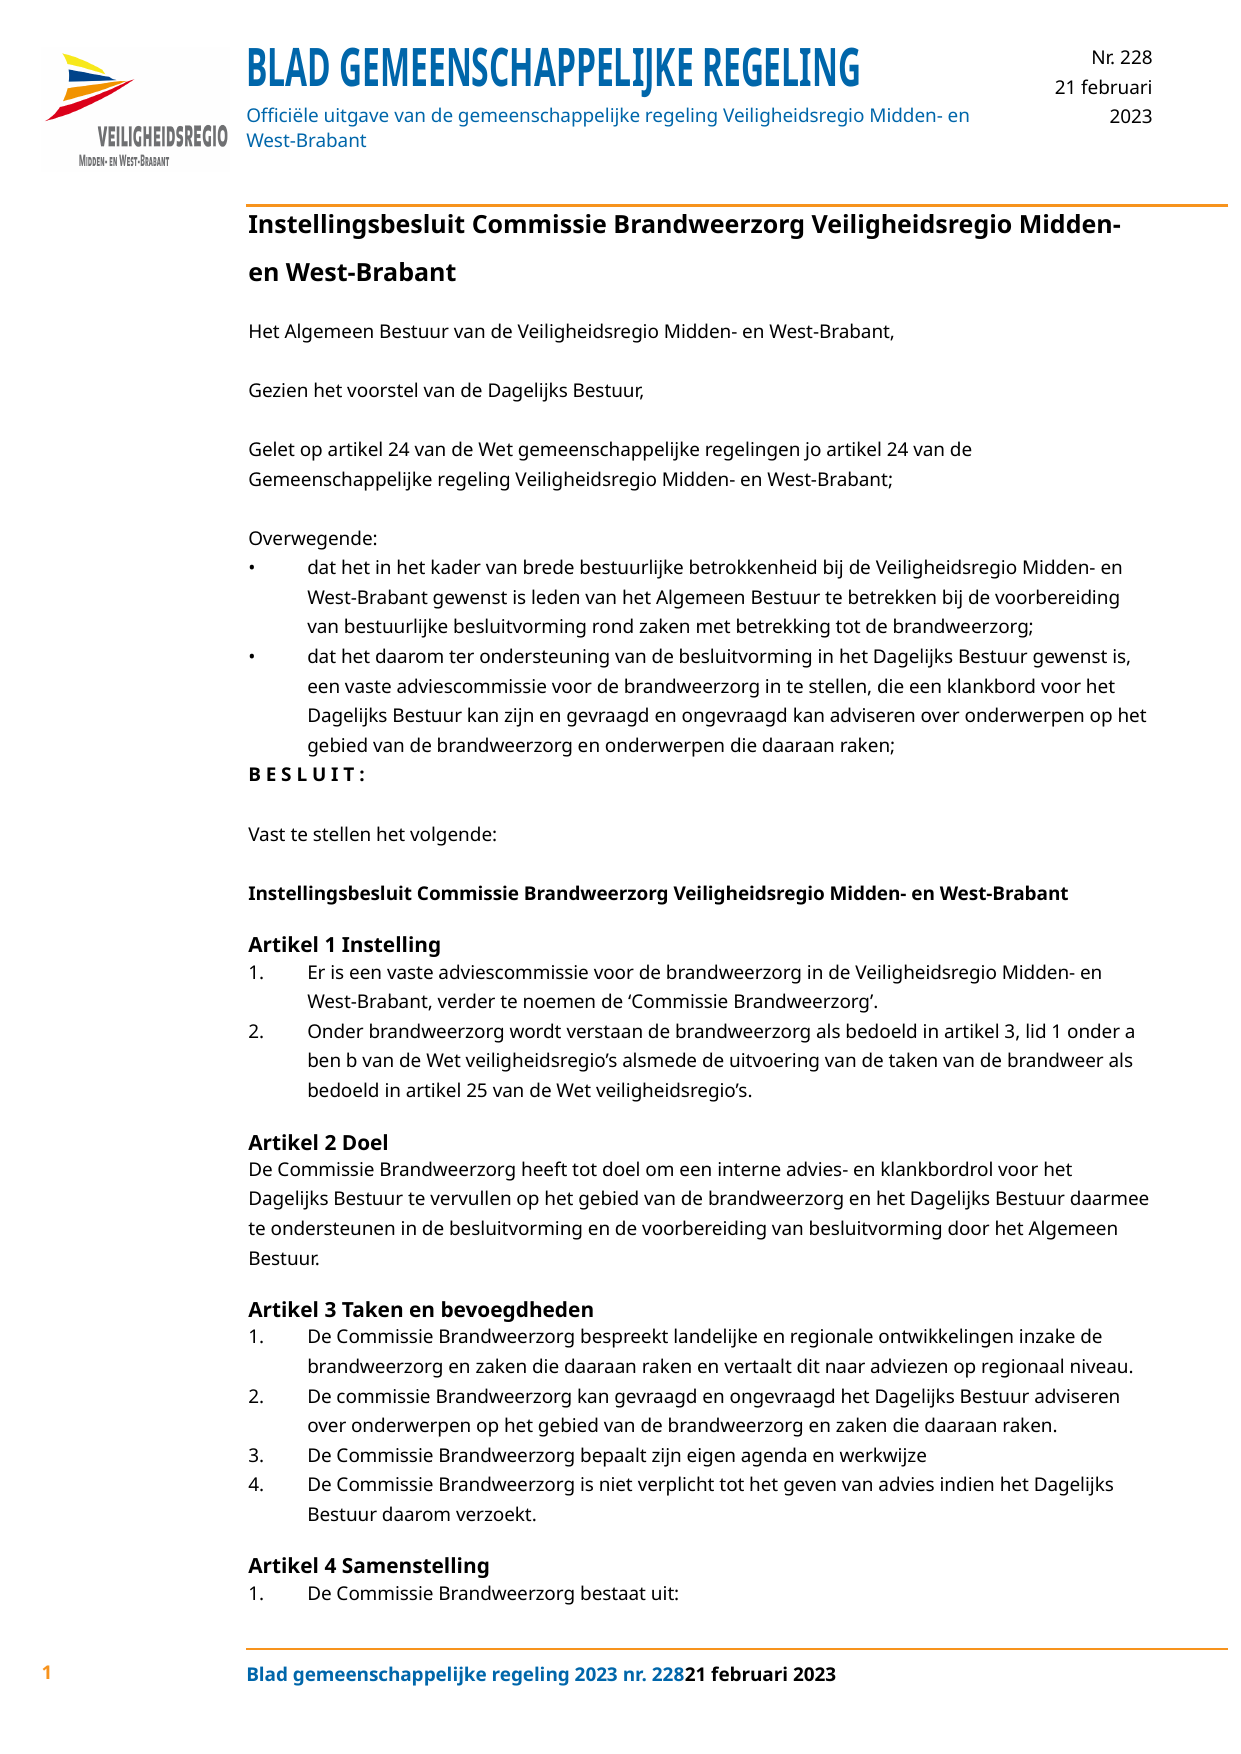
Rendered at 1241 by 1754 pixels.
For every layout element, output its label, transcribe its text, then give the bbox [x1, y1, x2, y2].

text Artikel 3 Taken en bevoegdheden [248, 1295, 1152, 1324]
text Overwegende: [248, 525, 1152, 551]
list De commissie Brandweerzorg kan gevraagd en ongevraagd het Dagelijks Bestuur adviseren over onderwerpen op het gebied van de brandweerzorg en zaken die daaraan raken. [248, 1383, 1152, 1438]
picture [41, 47, 231, 172]
text Artikel 1 Instelling [248, 930, 1152, 959]
text Artikel 2 Doel [248, 1128, 1152, 1156]
list Onder brandweerzorg wordt verstaan de brandweerzorg als bedoeld in artikel 3, lid 1 onder a ben b van de Wet veiligheidsregio’s alsmede de uitvoering van de taken van de brandweer als bedoeld in artikel 25 van de Wet veiligheidsregio’s. [248, 1018, 1152, 1103]
text Gezien het voorstel van de Dagelijks Bestuur, [248, 377, 1152, 403]
text Gelet op artikel 24 van de Wet gemeenschappelijke regelingen jo artikel 24 van de Gemeenschappelijke regeling Veiligheidsregio Midden- en West-Brabant; [248, 436, 1152, 492]
text Instellingsbesluit Commissie Brandweerzorg Veiligheidsregio Midden- en West-Brabant [248, 880, 1152, 906]
text Instellingsbesluit Commissie Brandweerzorg Veiligheidsregio Midden- en West-Brabant [248, 207, 1152, 288]
text Het Algemeen Bestuur van de Veiligheidsregio Midden- en West-Brabant, [248, 318, 1152, 344]
list De Commissie Brandweerzorg bepaalt zijn eigen agenda en werkwijze [248, 1442, 1152, 1468]
list dat het daarom ter ondersteuning van de besluitvorming in het Dagelijks Bestuur gewenst is, een vaste adviescommissie voor de brandweerzorg in te stellen, die een klankbord voor het Dagelijks Bestuur kan zijn en gevraagd en ongevraagd kan adviseren over onderwerpen op het gebied van de brandweerzorg en onderwerpen die daaraan raken; [248, 643, 1152, 758]
text De Commissie Brandweerzorg heeft tot doel om een interne advies- en klankbordrol voor het Dagelijks Bestuur te vervullen op het gebied van de brandweerzorg en het Dagelijks Bestuur daarmee te ondersteunen in de besluitvorming en de voorbereiding van besluitvorming door het Algemeen Bestuur. [248, 1156, 1152, 1271]
list dat het in het kader van brede bestuurlijke betrokkenheid bij de Veiligheidsregio Midden- en West-Brabant gewenst is leden van het Algemeen Bestuur te betrekken bij de voorbereiding van bestuurlijke besluitvorming rond zaken met betrekking tot de brandweerzorg; [248, 554, 1152, 639]
text B E S L U I T : [248, 762, 1152, 787]
list De Commissie Brandweerzorg bestaat uit: [248, 1580, 1152, 1606]
list Er is een vaste adviescommissie voor de brandweerzorg in de Veiligheidsregio Midden- en West-Brabant, verder te noemen de ‘Commissie Brandweerzorg’. [248, 959, 1152, 1014]
text Artikel 4 Samenstelling [248, 1552, 1152, 1580]
list De Commissie Brandweerzorg is niet verplicht tot het geven van advies indien het Dagelijks Bestuur daarom verzoekt. [248, 1472, 1152, 1527]
text Vast te stellen het volgende: [248, 821, 1152, 847]
list De Commissie Brandweerzorg bespreekt landelijke en regionale ontwikkelingen inzake de brandweerzorg en zaken die daaraan raken en vertaalt dit naar adviezen op regionaal niveau. [248, 1324, 1152, 1379]
